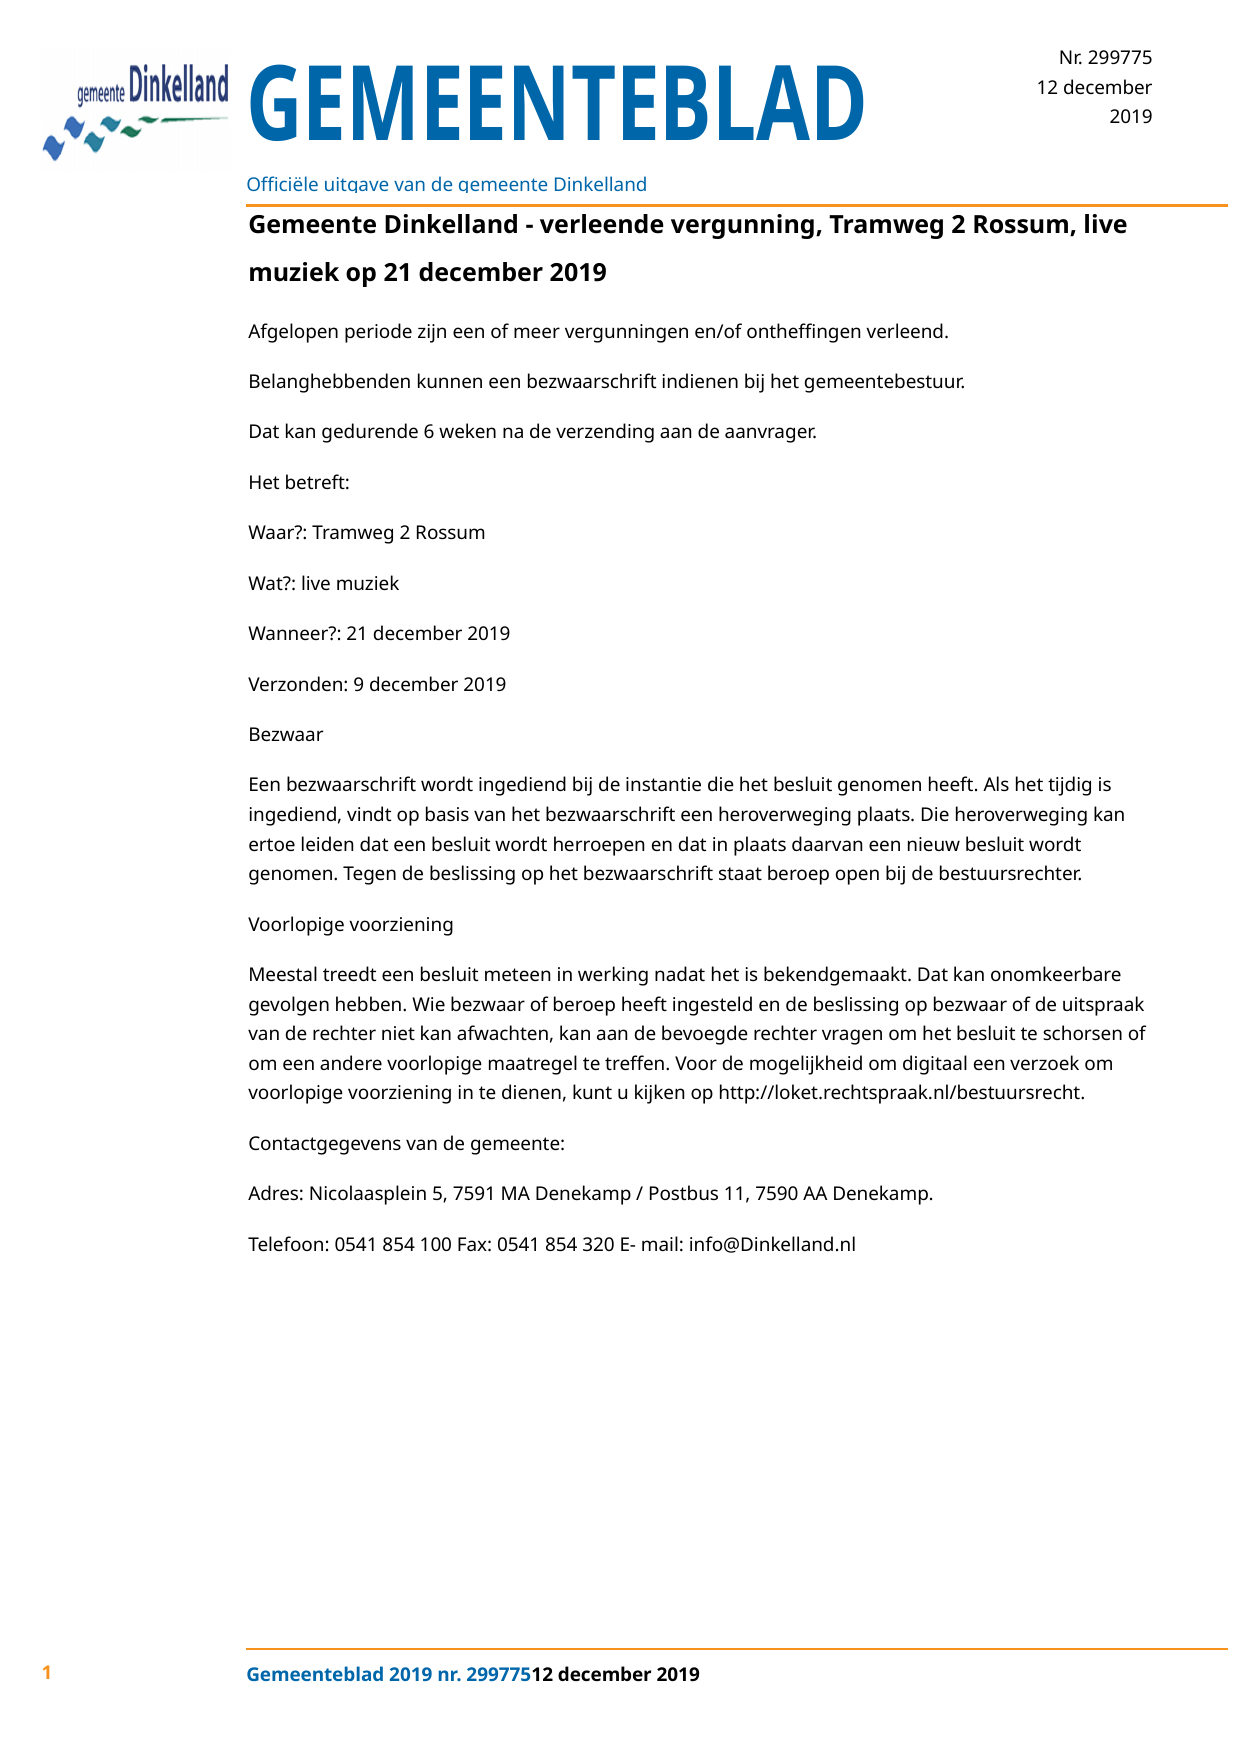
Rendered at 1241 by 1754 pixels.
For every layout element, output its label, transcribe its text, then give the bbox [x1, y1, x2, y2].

text Dat kan gedurende 6 weken na de verzending aan de aanvrager. [248, 419, 1152, 444]
text Bezwaar [248, 721, 1152, 747]
text Voorlopige voorziening [248, 911, 1152, 937]
text Contactgegevens van de gemeente: [248, 1130, 1152, 1156]
text Verzonden: 9 december 2019 [248, 671, 1152, 697]
picture [41, 47, 231, 172]
text Wat?: live muziek [248, 570, 1152, 596]
text Het betreft: [248, 469, 1152, 495]
text Adres: Nicolaasplein 5, 7591 MA Denekamp / Postbus 11, 7590 AA Denekamp. [248, 1180, 1152, 1206]
text Telefoon: 0541 854 100 Fax: 0541 854 320 E- mail: info@Dinkelland.nl [248, 1231, 1152, 1257]
text Waar?: Tramweg 2 Rossum [248, 519, 1152, 545]
text Meestal treedt een besluit meteen in werking nadat het is bekendgemaakt. Dat kan onomkeerbare gevolgen hebben. Wie bezwaar of beroep heeft ingesteld en de beslissing op bezwaar of de uitspraak van de rechter niet kan afwachten, kan aan de bevoegde rechter vragen om het besluit te schorsen of om een andere voorlopige maatregel te treffen. Voor de mogelijkheid om digitaal een verzoek om voorlopige voorziening in te dienen, kunt u kijken op http://loket.rechtspraak.nl/bestuursrecht. [248, 961, 1152, 1105]
text Gemeente Dinkelland - verleende vergunning, Tramweg 2 Rossum, live muziek op 21 december 2019 [248, 207, 1152, 288]
text Afgelopen periode zijn een of meer vergunningen en/of ontheffingen verleend. [248, 318, 1152, 344]
text Wanneer?: 21 december 2019 [248, 620, 1152, 646]
text Een bezwaarschrift wordt ingediend bij de instantie die het besluit genomen heeft. Als het tijdig is ingediend, vindt op basis van het bezwaarschrift een heroverweging plaats. Die heroverweging kan ertoe leiden dat een besluit wordt herroepen en dat in plaats daarvan een nieuw besluit wordt genomen. Tegen de beslissing op het bezwaarschrift staat beroep open bij de bestuursrechter. [248, 772, 1152, 886]
text Belanghebbenden kunnen een bezwaarschrift indienen bij het gemeentebestuur. [248, 368, 1152, 394]
